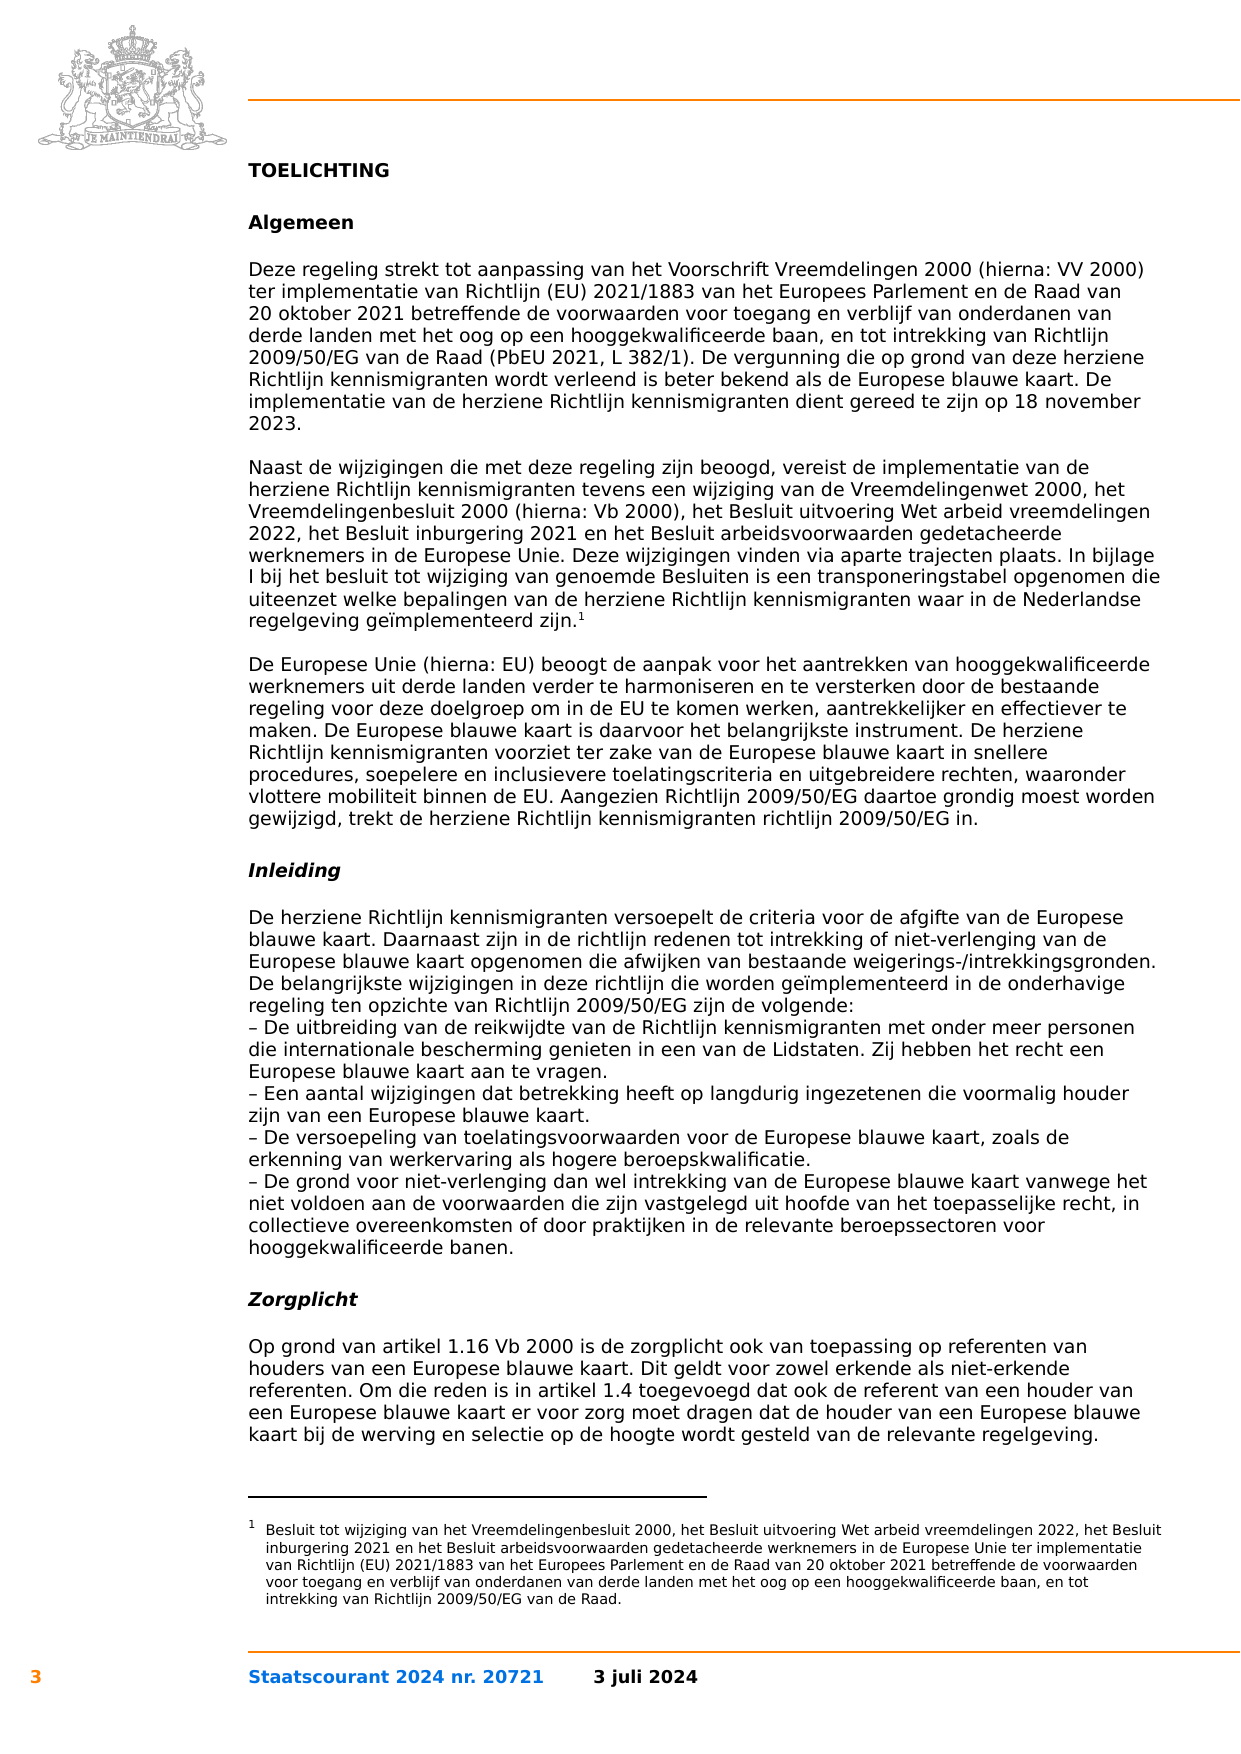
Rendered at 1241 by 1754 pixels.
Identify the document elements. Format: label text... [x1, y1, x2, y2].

subtitle Zorgplicht [248, 1289, 1163, 1311]
text De herziene Richtlijn kennismigranten versoepelt de criteria voor de afgifte van de Europese blauwe kaart. Daarnaast zijn in de richtlijn redenen tot intrekking of niet-verlenging van de Europese blauwe kaart opgenomen die afwijken van bestaande weigerings-/intrekkingsgronden. De belangrijkste wijzigingen in deze richtlijn die worden geïmplementeerd in de onderhavige regeling ten opzichte van Richtlijn 2009/50/EG zijn de volgende: [248, 907, 1163, 1017]
text Op grond van artikel 1.16 Vb 2000 is de zorgplicht ook van toepassing op referenten van houders van een Europese blauwe kaart. Dit geldt voor zowel erkende als niet-erkende referenten. Om die reden is in artikel 1.4 toegevoegd dat ook de referent van een houder van een Europese blauwe kaart er voor zorg moet dragen dat de houder van een Europese blauwe kaart bij de werving en selectie op de hoogte wordt gesteld van de relevante regelgeving. [248, 1336, 1163, 1446]
text – De versoepeling van toelatingsvoorwaarden voor de Europese blauwe kaart, zoals de erkenning van werkervaring als hogere beroepskwalificatie. [248, 1127, 1163, 1171]
subtitle TOELICHTING [248, 160, 1163, 182]
text – De uitbreiding van de reikwijdte van de Richtlijn kennismigranten met onder meer personen die internationale bescherming genieten in een van de Lidstaten. Zij hebben het recht een Europese blauwe kaart aan te vragen. [248, 1017, 1163, 1083]
text – De grond voor niet-verlenging dan wel intrekking van de Europese blauwe kaart vanwege het niet voldoen aan de voorwaarden die zijn vastgelegd uit hoofde van het toepasselijke recht, in collectieve overeenkomsten of door praktijken in de relevante beroepssectoren voor hooggekwalificeerde banen. [248, 1171, 1163, 1259]
text De Europese Unie (hierna: EU) beoogt de aanpak voor het aantrekken van hooggekwalificeerde werknemers uit derde landen verder te harmoniseren en te versterken door de bestaande regeling voor deze doelgroep om in de EU te komen werken, aantrekkelijker en effectiever te maken. De Europese blauwe kaart is daarvoor het belangrijkste instrument. De herziene Richtlijn kennismigranten voorziet ter zake van de Europese blauwe kaart in snellere procedures, soepelere en inclusievere toelatingscriteria en uitgebreidere rechten, waaronder vlottere mobiliteit binnen de EU. Aangezien Richtlijn 2009/50/EG daartoe grondig moest worden gewijzigd, trekt de herziene Richtlijn kennismigranten richtlijn 2009/50/EG in. [248, 654, 1163, 830]
text Deze regeling strekt tot aanpassing van het Voorschrift Vreemdelingen 2000 (hierna: VV 2000) ter implementatie van Richtlijn (EU) 2021/1883 van het Europees Parlement en de Raad van 20 oktober 2021 betreffende de voorwaarden voor toegang en verblijf van onderdanen van derde landen met het oog op een hooggekwalificeerde baan, en tot intrekking van Richtlijn 2009/50/EG van de Raad (PbEU 2021, L 382/1). De vergunning die op grond van deze herziene Richtlijn kennismigranten wordt verleend is beter bekend als de Europese blauwe kaart. De implementatie van de herziene Richtlijn kennismigranten dient gereed te zijn op 18 november 2023. [248, 259, 1163, 435]
text Naast de wijzigingen die met deze regeling zijn beoogd, vereist de implementatie van de herziene Richtlijn kennismigranten tevens een wijziging van de Vreemdelingenwet 2000, het Vreemdelingenbesluit 2000 (hierna: Vb 2000), het Besluit uitvoering Wet arbeid vreemdelingen 2022, het Besluit inburgering 2021 en het Besluit arbeidsvoorwaarden gedetacheerde werknemers in de Europese Unie. Deze wijzigingen vinden via aparte trajecten plaats. In bijlage I bij het besluit tot wijziging van genoemde Besluiten is een transponeringstabel opgenomen die uiteenzet welke bepalingen van de herziene Richtlijn kennismigranten waar in de Nederlandse regelgeving geïmplementeerd zijn. [248, 457, 1163, 632]
subtitle Algemeen [248, 212, 1163, 234]
picture [38, 25, 227, 150]
text Besluit tot wijziging van het Vreemdelingenbesluit 2000, het Besluit uitvoering Wet arbeid vreemdelingen 2022, het Besluit inburgering 2021 en het Besluit arbeidsvoorwaarden gedetacheerde werknemers in de Europese Unie ter implementatie van Richtlijn (EU) 2021/1883 van het Europees Parlement en de Raad van 20 oktober 2021 betreffende de voorwaarden voor toegang en verblijf van onderdanen van derde landen met het oog op een hooggekwalificeerde baan, en tot intrekking van Richtlijn 2009/50/EG van de Raad. [248, 1518, 1163, 1608]
text – Een aantal wijzigingen dat betrekking heeft op langdurig ingezetenen die voormalig houder zijn van een Europese blauwe kaart. [248, 1083, 1163, 1127]
subtitle Inleiding [248, 860, 1163, 882]
